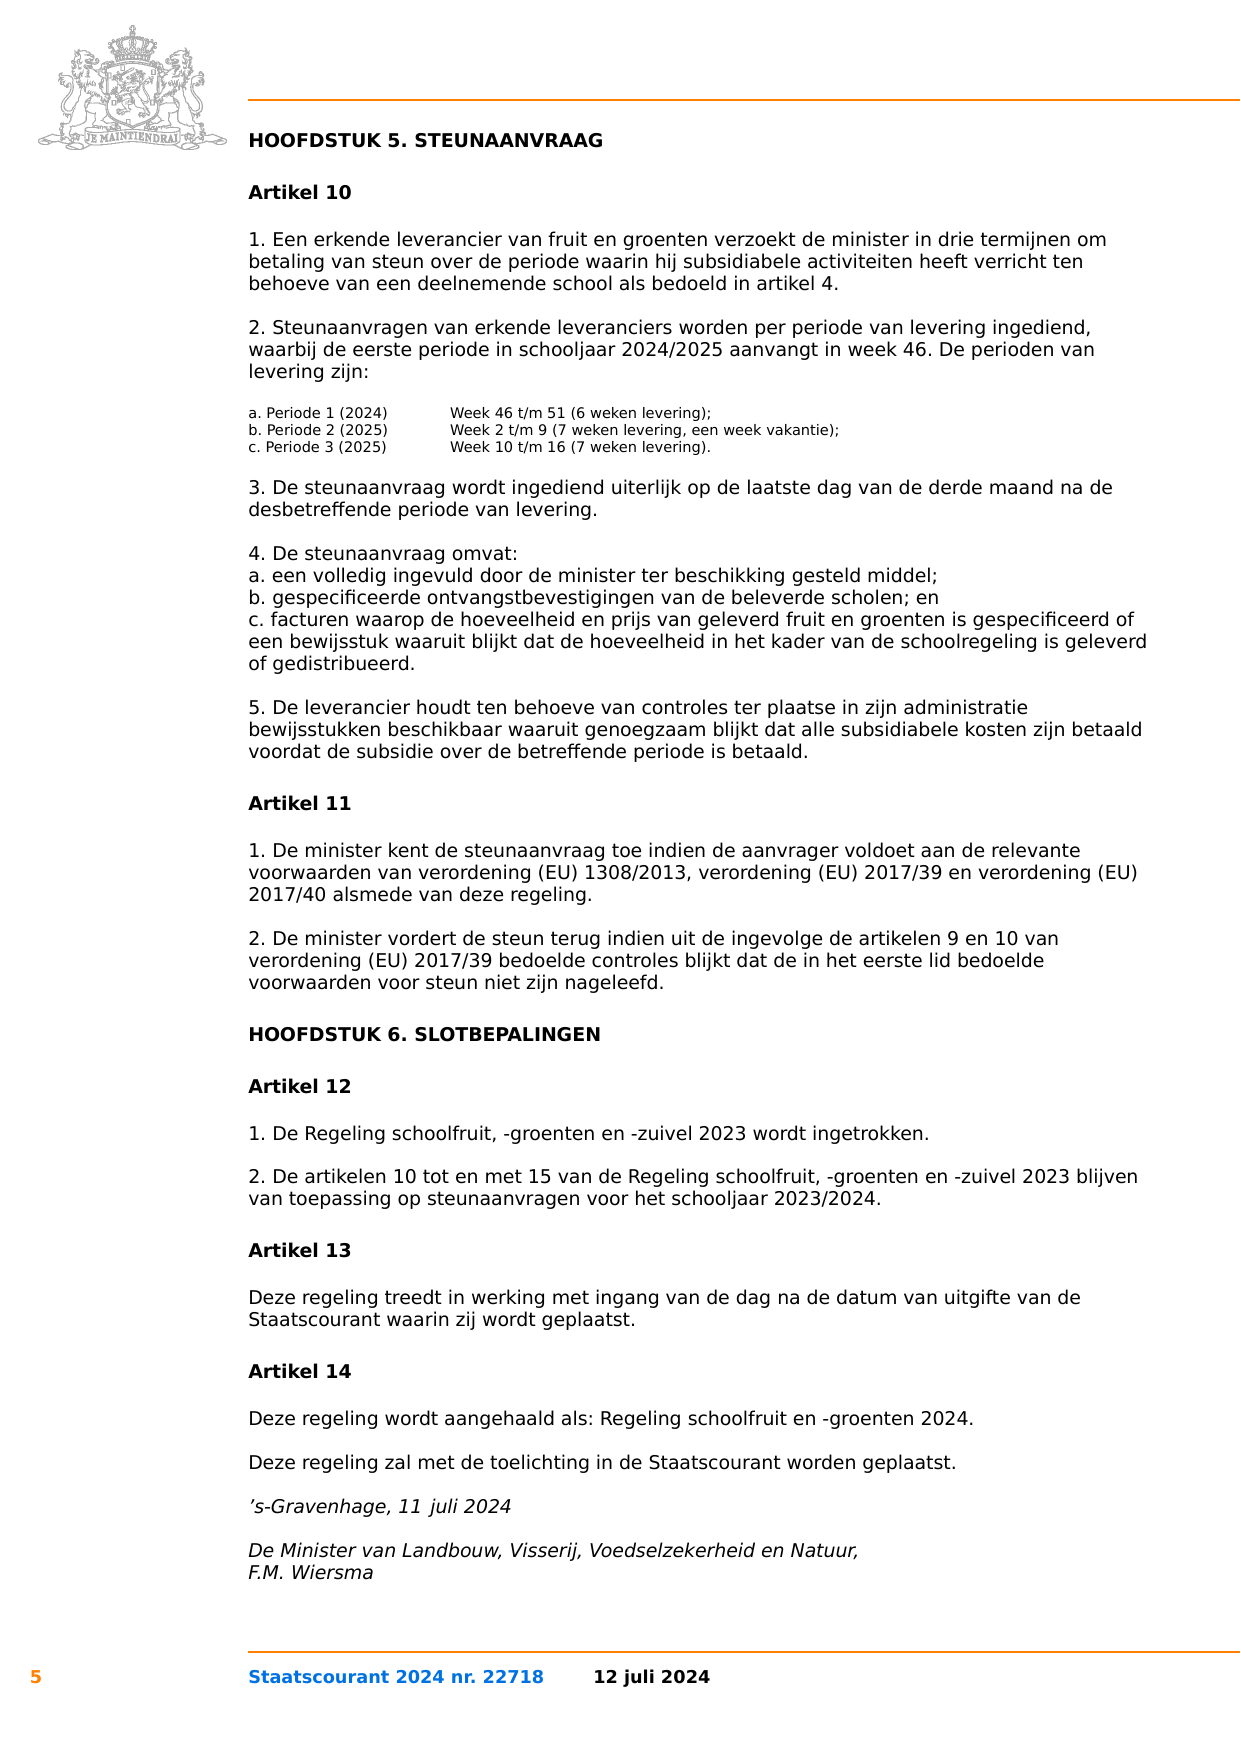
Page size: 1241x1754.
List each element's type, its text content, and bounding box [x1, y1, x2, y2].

text 1. De minister kent de steunaanvraag toe indien de aanvrager voldoet aan de relevante voorwaarden van verordening (EU) 1308/2013, verordening (EU) 2017/39 en verordening (EU) 2017/40 alsmede van deze regeling. [248, 840, 1163, 906]
text 3. De steunaanvraag wordt ingediend uiterlijk op de laatste dag van de derde maand na de desbetreffende periode van levering. [248, 477, 1163, 521]
text Deze regeling treedt in werking met ingang van de dag na de datum van uitgifte van de Staatscourant waarin zij wordt geplaatst. [248, 1287, 1163, 1331]
subtitle Artikel 10 [248, 182, 1163, 204]
subtitle Artikel 13 [248, 1240, 1163, 1262]
table_cell Week 10 t/m 16 (7 weken levering). [444, 439, 1163, 455]
text 2. Steunaanvragen van erkende leveranciers worden per periode van levering ingediend, waarbij de eerste periode in schooljaar 2024/2025 aanvangt in week 46. De perioden van levering zijn: [248, 317, 1163, 383]
text 5. De leverancier houdt ten behoeve van controles ter plaatse in zijn administratie bewijsstukken beschikbaar waaruit genoegzaam blijkt dat alle subsidiabele kosten zijn betaald voordat de subsidie over de betreffende periode is betaald. [248, 697, 1163, 763]
text 2. De artikelen 10 tot en met 15 van de Regeling schoolfruit, -groenten en -zuivel 2023 blijven van toepassing op steunaanvragen voor het schooljaar 2023/2024. [248, 1166, 1163, 1210]
text 2. De minister vordert de steun terug indien uit de ingevolge de artikelen 9 en 10 van verordening (EU) 2017/39 bedoelde controles blijkt dat de in het eerste lid bedoelde voorwaarden voor steun niet zijn nageleefd. [248, 928, 1163, 993]
text Deze regeling wordt aangehaald als: Regeling schoolfruit en -groenten 2024. [248, 1408, 1163, 1430]
subtitle Artikel 14 [248, 1361, 1163, 1383]
table_header a. Periode 1 (2024) [248, 405, 444, 421]
text b. gespecificeerde ontvangstbevestigingen van de beleverde scholen; en [248, 587, 1163, 609]
text c. facturen waarop de hoeveelheid en prijs van geleverd fruit en groenten is gespecificeerd of een bewijsstuk waaruit blijkt dat de hoeveelheid in het kader van de schoolregeling is geleverd of gedistribueerd. [248, 609, 1163, 675]
subtitle HOOFDSTUK 5. STEUNAANVRAAG [248, 130, 1163, 152]
subtitle Artikel 11 [248, 793, 1163, 815]
text a. een volledig ingevuld door de minister ter beschikking gesteld middel; [248, 565, 1163, 587]
text 1. Een erkende leverancier van fruit en groenten verzoekt de minister in drie termijnen om betaling van steun over de periode waarin hij subsidiabele activiteiten heeft verricht ten behoeve van een deelnemende school als bedoeld in artikel 4. [248, 229, 1163, 295]
text 1. De Regeling schoolfruit, -groenten en -zuivel 2023 wordt ingetrokken. [248, 1122, 1163, 1144]
table_cell Week 2 t/m 9 (7 weken levering, een week vakantie); [444, 421, 1163, 438]
subtitle Artikel 12 [248, 1076, 1163, 1097]
picture [38, 25, 227, 150]
table_header Week 46 t/m 51 (6 weken levering); [444, 405, 1163, 421]
text Deze regeling zal met de toelichting in de Staatscourant worden geplaatst. [248, 1452, 1163, 1474]
table_cell b. Periode 2 (2025) [248, 421, 444, 438]
table_cell c. Periode 3 (2025) [248, 439, 444, 455]
text 4. De steunaanvraag omvat: [248, 543, 1163, 565]
text ’s-Gravenhage, 11 juli 2024 [248, 1496, 1163, 1518]
text De Minister van Landbouw, Visserij, Voedselzekerheid en Natuur, F.M. Wiersma [248, 1540, 1163, 1584]
subtitle HOOFDSTUK 6. SLOTBEPALINGEN [248, 1023, 1163, 1046]
